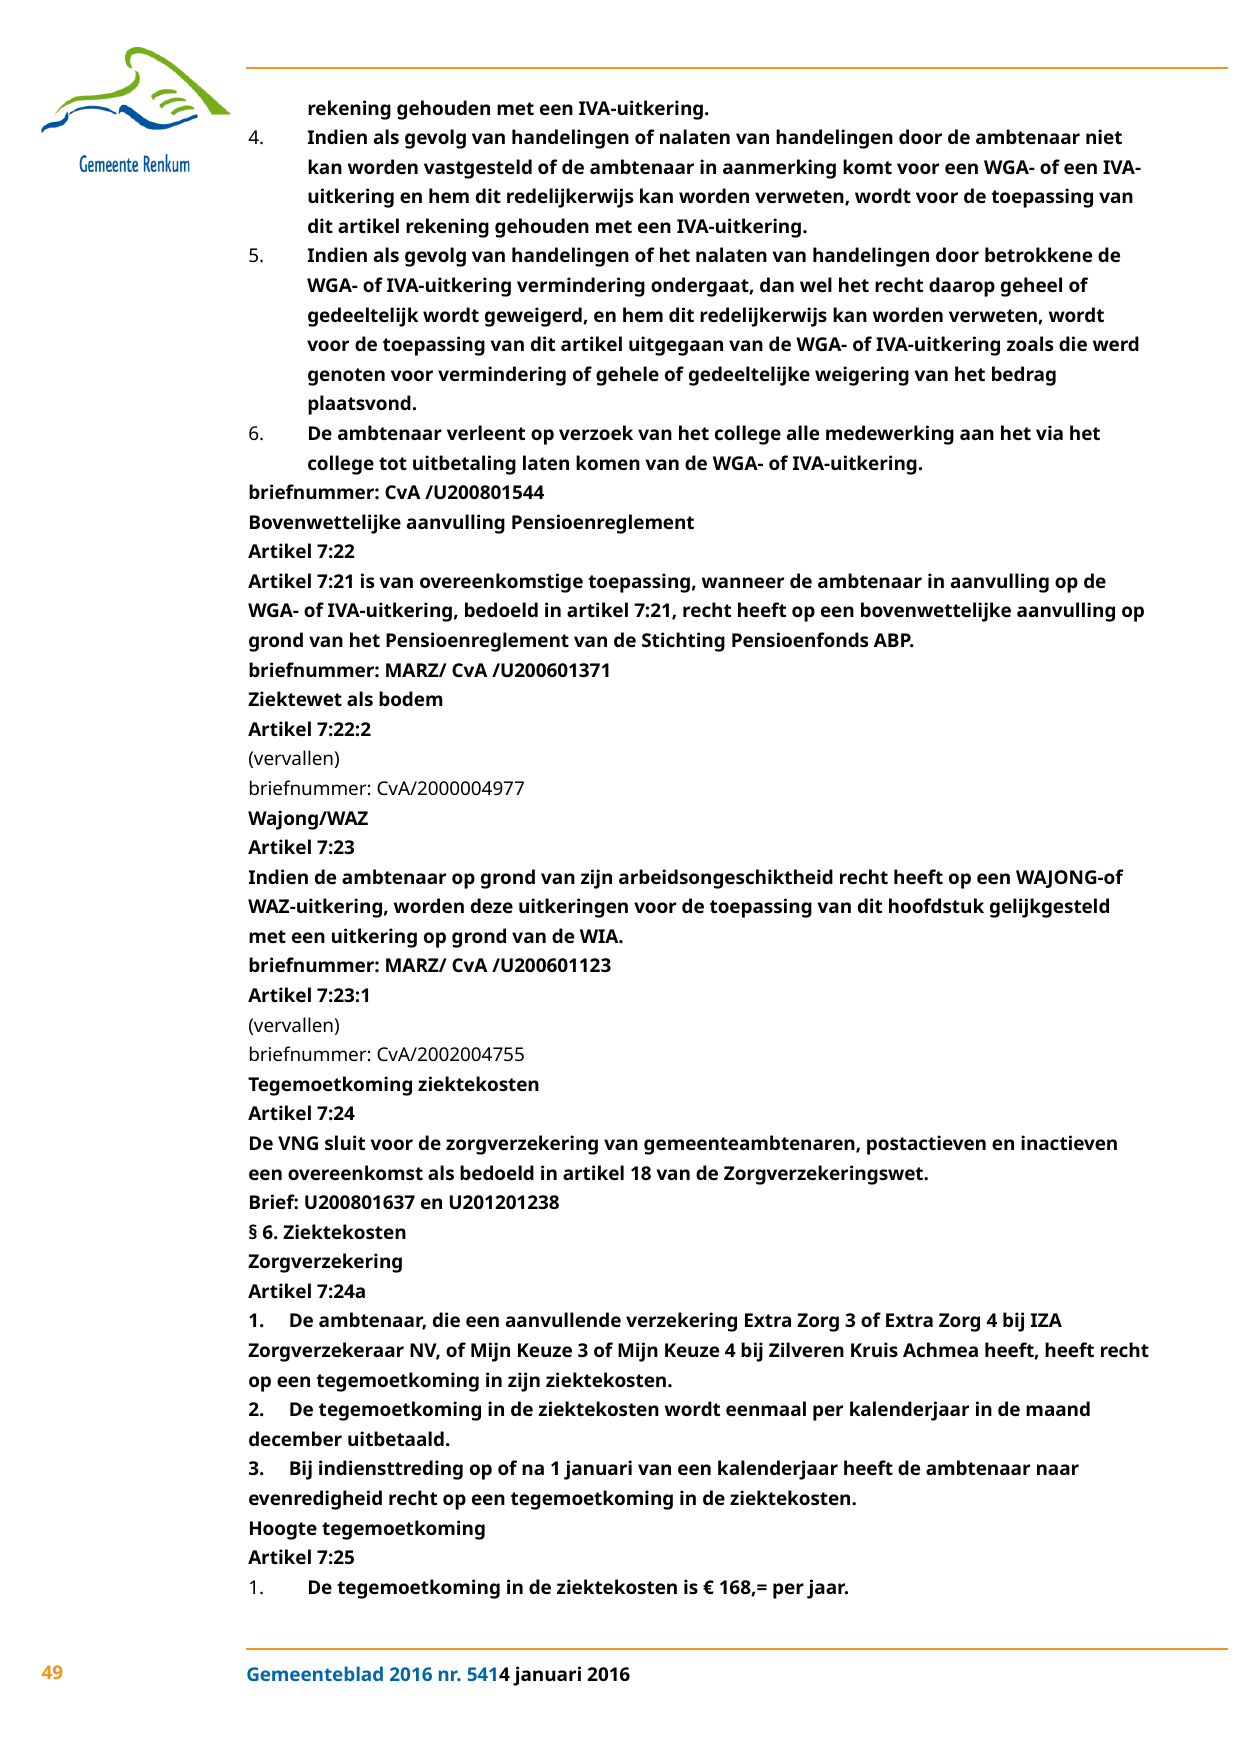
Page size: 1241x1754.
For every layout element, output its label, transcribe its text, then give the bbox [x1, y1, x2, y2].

text Artikel 7:25 [248, 1544, 1152, 1570]
text (vervallen) [248, 1012, 1152, 1038]
text (vervallen) [248, 746, 1152, 771]
list De tegemoetkoming in de ziektekosten is € 168,= per jaar. [248, 1574, 1152, 1600]
text briefnummer: CvA/2000004977 [248, 775, 1152, 801]
text 3. Bij indiensttreding op of na 1 januari van een kalenderjaar heeft de ambtenaar naar evenredigheid recht op een tegemoetkoming in de ziektekosten. [248, 1456, 1152, 1511]
text Artikel 7:22:2 [248, 716, 1152, 742]
text Bovenwettelijke aanvulling Pensioenreglement [248, 509, 1152, 535]
text § 6. Ziektekosten [248, 1219, 1152, 1245]
text Artikel 7:23:1 [248, 982, 1152, 1008]
text Brief: U200801637 en U201201238 [248, 1189, 1152, 1215]
list Indien als gevolg van handelingen of nalaten van handelingen door de ambtenaar niet kan worden vastgesteld of de ambtenaar in aanmerking komt voor een WGA- of een IVA-uitkering en hem dit redelijkerwijs kan worden verweten, wordt voor de toepassing van dit artikel rekening gehouden met een IVA-uitkering. [248, 124, 1152, 239]
text Wajong/WAZ [248, 805, 1152, 831]
text Ziektewet als bodem [248, 686, 1152, 712]
list De ambtenaar verleent op verzoek van het college alle medewerking aan het via het college tot uitbetaling laten komen van de WGA- of IVA-uitkering. [248, 420, 1152, 476]
text briefnummer: CvA/2002004755 [248, 1041, 1152, 1067]
text briefnummer: MARZ/ CvA /U200601123 [248, 953, 1152, 978]
text 2. De tegemoetkoming in de ziektekosten wordt eenmaal per kalenderjaar in de maand december uitbetaald. [248, 1396, 1152, 1452]
text 1. De ambtenaar, die een aanvullende verzekering Extra Zorg 3 of Extra Zorg 4 bij IZA Zorgverzekeraar NV, of Mijn Keuze 3 of Mijn Keuze 4 bij Zilveren Kruis Achmea heeft, heeft recht op een tegemoetkoming in zijn ziektekosten. [248, 1308, 1152, 1393]
text De VNG sluit voor de zorgverzekering van gemeenteambtenaren, postactieven en inactieven een overeenkomst als bedoeld in artikel 18 van de Zorgverzekeringswet. [248, 1130, 1152, 1186]
text Artikel 7:21 is van overeenkomstige toepassing, wanneer de ambtenaar in aanvulling op de WGA- of IVA-uitkering, bedoeld in artikel 7:21, recht heeft op een bovenwettelijke aanvulling op grond van het Pensioenreglement van de Stichting Pensioenfonds ABP. [248, 568, 1152, 653]
text Artikel 7:24 [248, 1101, 1152, 1126]
text Artikel 7:24a [248, 1278, 1152, 1304]
picture [41, 47, 231, 172]
text briefnummer: MARZ/ CvA /U200601371 [248, 657, 1152, 683]
text Indien de ambtenaar op grond van zijn arbeidsongeschiktheid recht heeft op een WAJONG-of WAZ-uitkering, worden deze uitkeringen voor de toepassing van dit hoofdstuk gelijkgesteld met een uitkering op grond van de WIA. [248, 864, 1152, 949]
list Indien als gevolg van handelingen of het nalaten van handelingen door betrokkene de WGA- of IVA-uitkering vermindering ondergaat, dan wel het recht daarop geheel of gedeeltelijk wordt geweigerd, en hem dit redelijkerwijs kan worden verweten, wordt voor de toepassing van dit artikel uitgegaan van de WGA- of IVA-uitkering zoals die werd genoten voor vermindering of gehele of gedeeltelijke weigering van het bedrag plaatsvond. [248, 243, 1152, 416]
list rekening gehouden met een IVA-uitkering. [248, 95, 1152, 121]
text Artikel 7:23 [248, 834, 1152, 860]
text Artikel 7:22 [248, 538, 1152, 564]
text briefnummer: CvA /U200801544 [248, 479, 1152, 505]
text Zorgverzekering [248, 1248, 1152, 1274]
text Hoogte tegemoetkoming [248, 1515, 1152, 1541]
text Tegemoetkoming ziektekosten [248, 1071, 1152, 1097]
